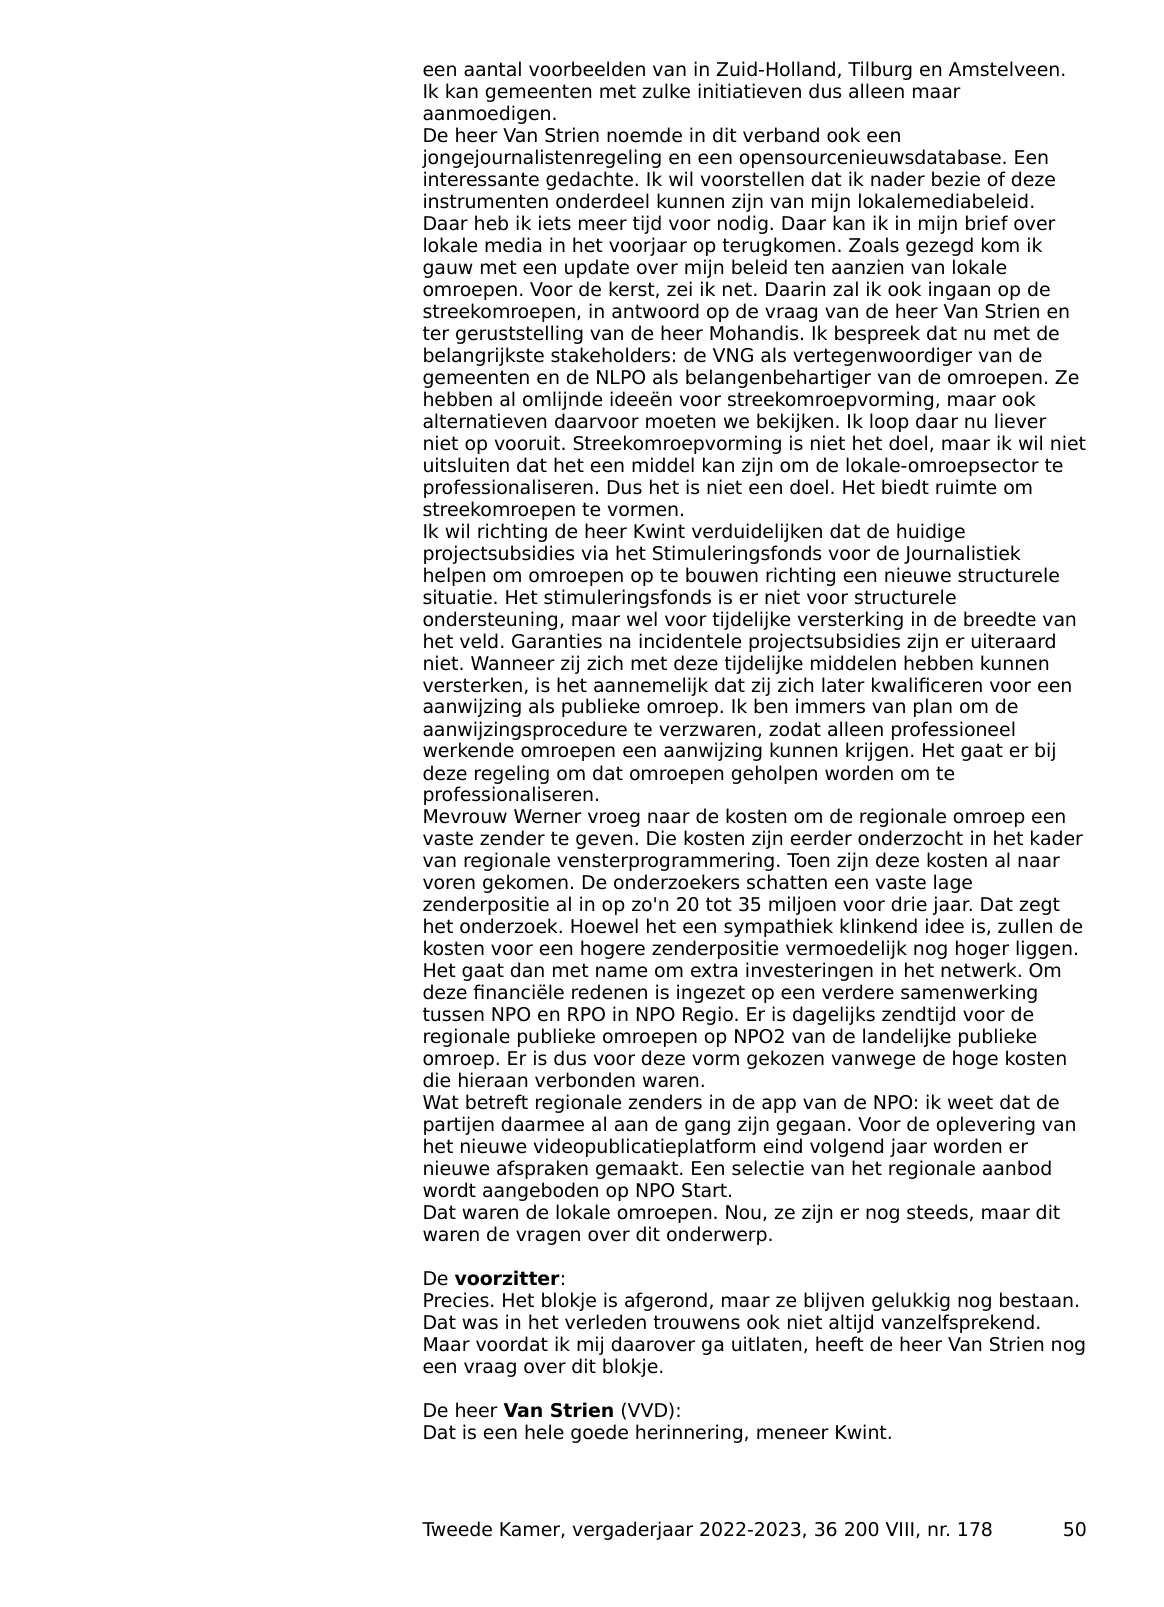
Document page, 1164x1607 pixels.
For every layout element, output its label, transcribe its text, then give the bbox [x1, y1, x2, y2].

text Mevrouw Werner vroeg naar de kosten om de regionale omroep een vaste zender te geven. Die kosten zijn eerder onderzocht in het kader van regionale vensterprogrammering. Toen zijn deze kosten al naar voren gekomen. De onderzoekers schatten een vaste lage zenderpositie al in op zo'n 20 tot 35 miljoen voor drie jaar. Dat zegt het onderzoek. Hoewel het een sympathiek klinkend idee is, zullen de kosten voor een hogere zenderpositie vermoedelijk nog hoger liggen. Het gaat dan met name om extra investeringen in het netwerk. Om deze financiële redenen is ingezet op een verdere samenwerking tussen NPO en RPO in NPO Regio. Er is dagelijks zendtijd voor de regionale publieke omroepen op NPO2 van de landelijke publieke omroep. Er is dus voor deze vorm gekozen vanwege de hoge kosten die hieraan verbonden waren. [422, 806, 1087, 1092]
text Dat is een hele goede herinnering, meneer Kwint. [422, 1422, 1087, 1444]
text Precies. Het blokje is afgerond, maar ze blijven gelukkig nog bestaan. Dat was in het verleden trouwens ook niet altijd vanzelfsprekend. Maar voordat ik mij daarover ga uitlaten, heeft de heer Van Strien nog een vraag over dit blokje. [422, 1290, 1087, 1378]
text een aantal voorbeelden van in Zuid-Holland, Tilburg en Amstelveen. Ik kan gemeenten met zulke initiatieven dus alleen maar aanmoedigen. [422, 59, 1087, 125]
text Dat waren de lokale omroepen. Nou, ze zijn er nog steeds, maar dit waren de vragen over dit onderwerp. [422, 1202, 1087, 1246]
text De heer Van Strien (VVD): [422, 1400, 1087, 1422]
text De voorzitter: [422, 1268, 1087, 1290]
text De heer Van Strien noemde in dit verband ook een jongejournalistenregeling en een opensourcenieuwsdatabase. Een interessante gedachte. Ik wil voorstellen dat ik nader bezie of deze instrumenten onderdeel kunnen zijn van mijn lokalemediabeleid. Daar heb ik iets meer tijd voor nodig. Daar kan ik in mijn brief over lokale media in het voorjaar op terugkomen. Zoals gezegd kom ik gauw met een update over mijn beleid ten aanzien van lokale omroepen. Voor de kerst, zei ik net. Daarin zal ik ook ingaan op de streekomroepen, in antwoord op de vraag van de heer Van Strien en ter geruststelling van de heer Mohandis. Ik bespreek dat nu met de belangrijkste stakeholders: de VNG als vertegenwoordiger van de gemeenten en de NLPO als belangenbehartiger van de omroepen. Ze hebben al omlijnde ideeën voor streekomroepvorming, maar ook alternatieven daarvoor moeten we bekijken. Ik loop daar nu liever niet op vooruit. Streekomroepvorming is niet het doel, maar ik wil niet uitsluiten dat het een middel kan zijn om de lokale-omroepsector te professionaliseren. Dus het is niet een doel. Het biedt ruimte om streekomroepen te vormen. [422, 125, 1087, 521]
text Wat betreft regionale zenders in de app van de NPO: ik weet dat de partijen daarmee al aan de gang zijn gegaan. Voor de oplevering van het nieuwe videopublicatieplatform eind volgend jaar worden er nieuwe afspraken gemaakt. Een selectie van het regionale aanbod wordt aangeboden op NPO Start. [422, 1092, 1087, 1202]
text Ik wil richting de heer Kwint verduidelijken dat de huidige projectsubsidies via het Stimuleringsfonds voor de Journalistiek helpen om omroepen op te bouwen richting een nieuwe structurele situatie. Het stimuleringsfonds is er niet voor structurele ondersteuning, maar wel voor tijdelijke versterking in de breedte van het veld. Garanties na incidentele projectsubsidies zijn er uiteraard niet. Wanneer zij zich met deze tijdelijke middelen hebben kunnen versterken, is het aannemelijk dat zij zich later kwalificeren voor een aanwijzing als publieke omroep. Ik ben immers van plan om de aanwijzingsprocedure te verzwaren, zodat alleen professioneel werkende omroepen een aanwijzing kunnen krijgen. Het gaat er bij deze regeling om dat omroepen geholpen worden om te professionaliseren. [422, 521, 1087, 806]
